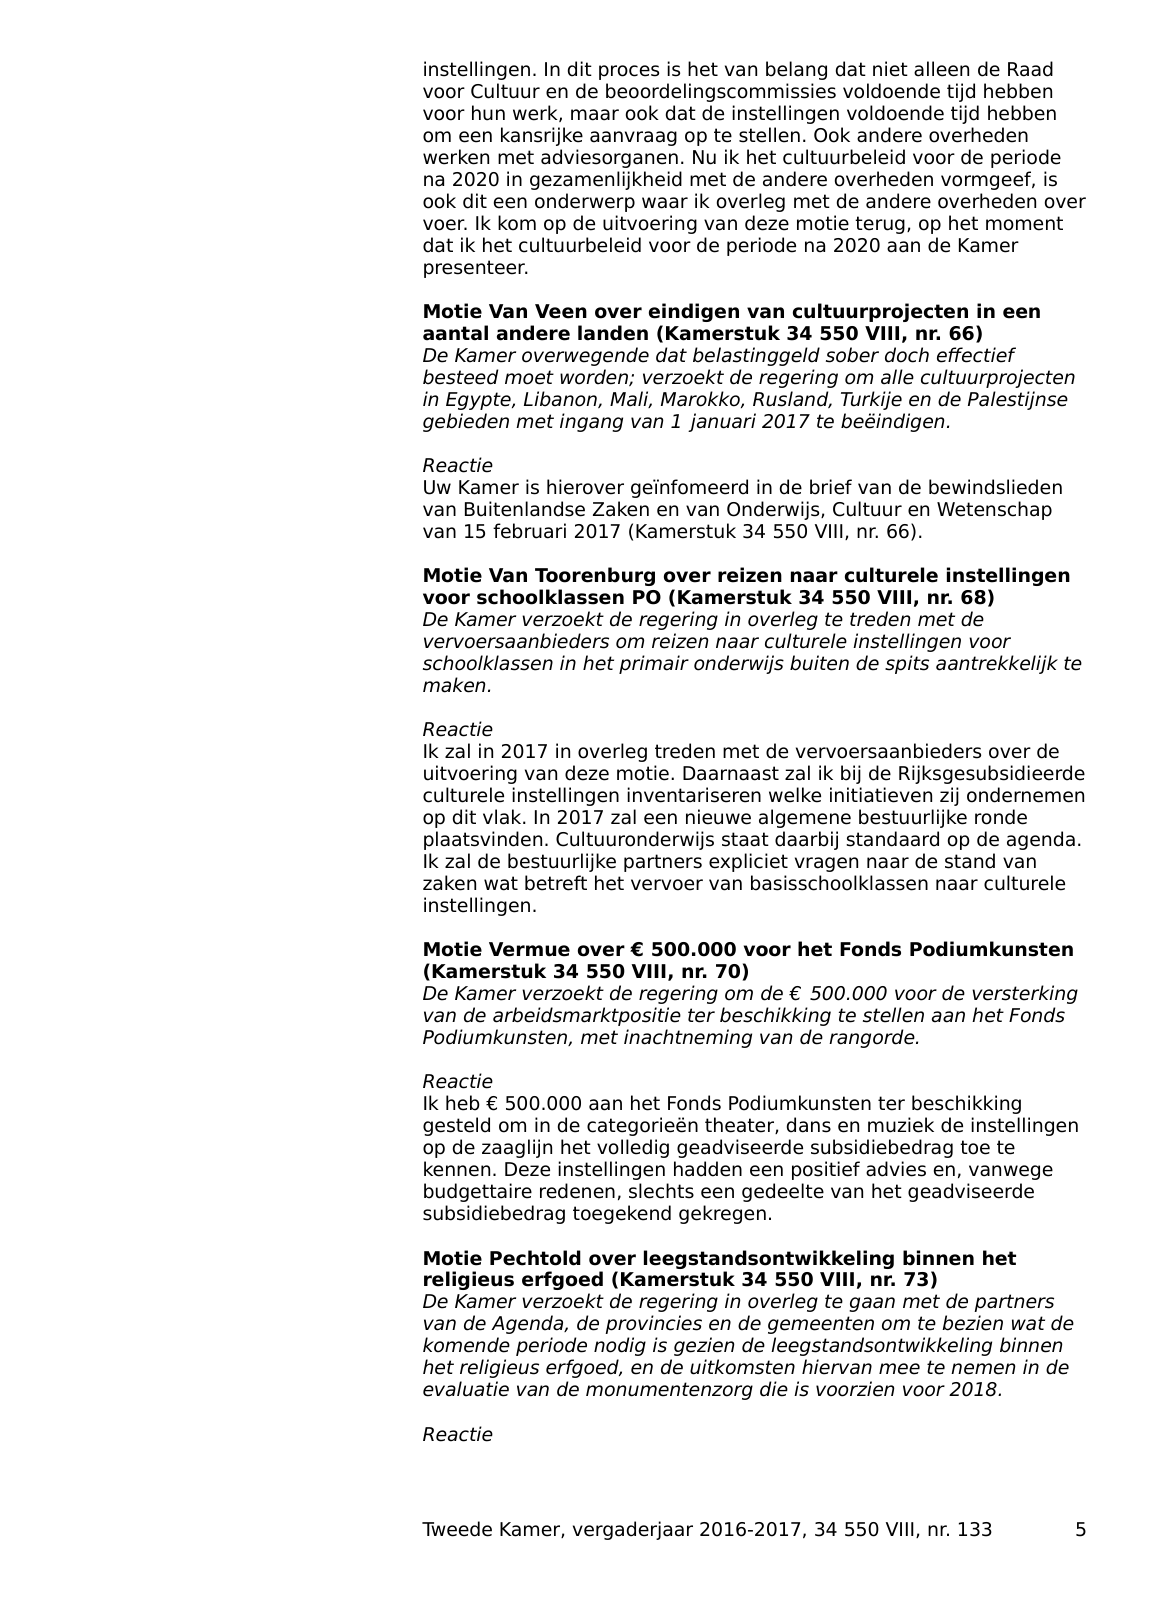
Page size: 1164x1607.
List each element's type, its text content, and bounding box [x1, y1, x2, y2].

text Reactie [422, 1423, 1087, 1445]
text Motie Vermue over € 500.000 voor het Fonds Podiumkunsten (Kamerstuk 34 550 VIII, nr. 70) [422, 939, 1087, 983]
text Motie Van Toorenburg over reizen naar culturele instellingen voor schoolklassen PO (Kamerstuk 34 550 VIII, nr. 68) [422, 565, 1087, 609]
text Reactie [422, 719, 1087, 741]
text Reactie [422, 1071, 1087, 1093]
text De Kamer verzoekt de regering in overleg te gaan met de partners van de Agenda, de provincies en de gemeenten om te bezien wat de komende periode nodig is gezien de leegstandsontwikkeling binnen het religieus erfgoed, en de uitkomsten hiervan mee te nemen in de evaluatie van de monumentenzorg die is voorzien voor 2018. [422, 1291, 1087, 1401]
text Motie Van Veen over eindigen van cultuurprojecten in een aantal andere landen (Kamerstuk 34 550 VIII, nr. 66) [422, 301, 1087, 345]
text Ik zal in 2017 in overleg treden met de vervoersaanbieders over de uitvoering van deze motie. Daarnaast zal ik bij de Rijksgesubsidieerde culturele instellingen inventariseren welke initiatieven zij ondernemen op dit vlak. In 2017 zal een nieuwe algemene bestuurlijke ronde plaatsvinden. Cultuuronderwijs staat daarbij standaard op de agenda. Ik zal de bestuurlijke partners expliciet vragen naar de stand van zaken wat betreft het vervoer van basisschoolklassen naar culturele instellingen. [422, 741, 1087, 917]
text De Kamer verzoekt de regering om de € 500.000 voor de versterking van de arbeidsmarktpositie ter beschikking te stellen aan het Fonds Podiumkunsten, met inachtneming van de rangorde. [422, 983, 1087, 1049]
text Ik heb € 500.000 aan het Fonds Podiumkunsten ter beschikking gesteld om in de categorieën theater, dans en muziek de instellingen op de zaaglijn het volledig geadviseerde subsidiebedrag toe te kennen. Deze instellingen hadden een positief advies en, vanwege budgettaire redenen, slechts een gedeelte van het geadviseerde subsidiebedrag toegekend gekregen. [422, 1093, 1087, 1225]
text De Kamer verzoekt de regering in overleg te treden met de vervoersaanbieders om reizen naar culturele instellingen voor schoolklassen in het primair onderwijs buiten de spits aantrekkelijk te maken. [422, 609, 1087, 697]
text Reactie [422, 455, 1087, 477]
text Uw Kamer is hierover geïnfomeerd in de brief van de bewindslieden van Buitenlandse Zaken en van Onderwijs, Cultuur en Wetenschap van 15 februari 2017 (Kamerstuk 34 550 VIII, nr. 66). [422, 477, 1087, 543]
text Motie Pechtold over leegstandsontwikkeling binnen het religieus erfgoed (Kamerstuk 34 550 VIII, nr. 73) [422, 1247, 1087, 1291]
text De Kamer overwegende dat belastinggeld sober doch effectief besteed moet worden; verzoekt de regering om alle cultuurprojecten in Egypte, Libanon, Mali, Marokko, Rusland, Turkije en de Palestijnse gebieden met ingang van 1 januari 2017 te beëindigen. [422, 345, 1087, 433]
text instellingen. In dit proces is het van belang dat niet alleen de Raad voor Cultuur en de beoordelingscommissies voldoende tijd hebben voor hun werk, maar ook dat de instellingen voldoende tijd hebben om een kansrijke aanvraag op te stellen. Ook andere overheden werken met adviesorganen. Nu ik het cultuurbeleid voor de periode na 2020 in gezamenlijkheid met de andere overheden vormgeef, is ook dit een onderwerp waar ik overleg met de andere overheden over voer. Ik kom op de uitvoering van deze motie terug, op het moment dat ik het cultuurbeleid voor de periode na 2020 aan de Kamer presenteer. [422, 59, 1087, 279]
